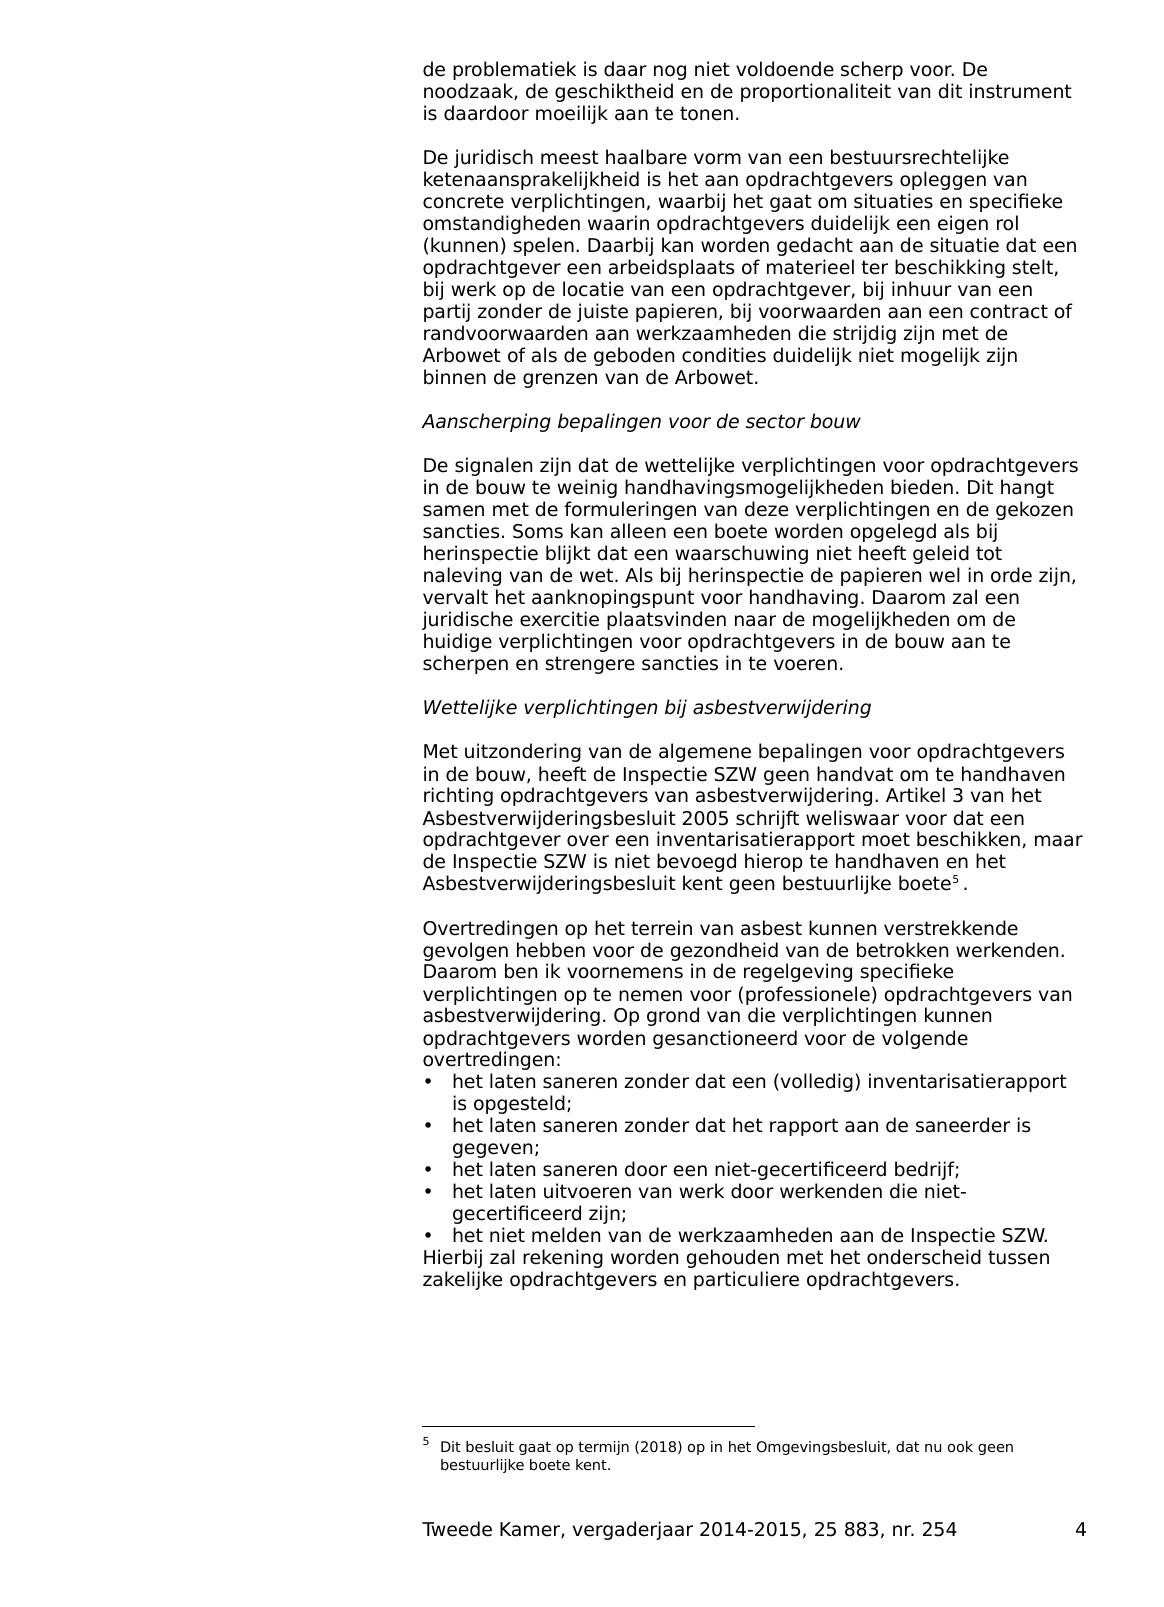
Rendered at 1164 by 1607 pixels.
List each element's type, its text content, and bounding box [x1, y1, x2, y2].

text De signalen zijn dat de wettelijke verplichtingen voor opdrachtgevers in de bouw te weinig handhavingsmogelijkheden bieden. Dit hangt samen met de formuleringen van deze verplichtingen en de gekozen sancties. Soms kan alleen een boete worden opgelegd als bij herinspectie blijkt dat een waarschuwing niet heeft geleid tot naleving van de wet. Als bij herinspectie de papieren wel in orde zijn, vervalt het aanknopingspunt voor handhaving. Daarom zal een juridische exercitie plaatsvinden naar de mogelijkheden om de huidige verplichtingen voor opdrachtgevers in de bouw aan te scherpen en strengere sancties in te voeren. [422, 455, 1087, 675]
subtitle Aanscherping bepalingen voor de sector bouw [422, 411, 1087, 433]
text Overtredingen op het terrein van asbest kunnen verstrekkende gevolgen hebben voor de gezondheid van de betrokken werkenden. Daarom ben ik voornemens in de regelgeving specifieke verplichtingen op te nemen voor (professionele) opdrachtgevers van asbestverwijdering. Op grond van die verplichtingen kunnen opdrachtgevers worden gesanctioneerd voor de volgende overtredingen: [422, 917, 1087, 1071]
text • het niet melden van de werkzaamheden aan de Inspectie SZW. [422, 1225, 1087, 1247]
text • het laten uitvoeren van werk door werkenden die niet-gecertificeerd zijn; [422, 1181, 1087, 1225]
text • het laten saneren door een niet-gecertificeerd bedrijf; [422, 1159, 1087, 1181]
text Met uitzondering van de algemene bepalingen voor opdrachtgevers in de bouw, heeft de Inspectie SZW geen handvat om te handhaven richting opdrachtgevers van asbestverwijdering. Artikel 3 van het Asbestverwijderingsbesluit 2005 schrijft weliswaar voor dat een opdrachtgever over een inventarisatierapport moet beschikken, maar de Inspectie SZW is niet bevoegd hierop te handhaven en het Asbestverwijderingsbesluit kent geen bestuurlijke boete. [422, 741, 1087, 895]
text de problematiek is daar nog niet voldoende scherp voor. De noodzaak, de geschiktheid en de proportionaliteit van dit instrument is daardoor moeilijk aan te tonen. [422, 59, 1087, 125]
subtitle Wettelijke verplichtingen bij asbestverwijdering [422, 697, 1087, 719]
text • het laten saneren zonder dat het rapport aan de saneerder is gegeven; [422, 1115, 1087, 1159]
text De juridisch meest haalbare vorm van een bestuursrechtelijke ketenaansprakelijkheid is het aan opdrachtgevers opleggen van concrete verplichtingen, waarbij het gaat om situaties en specifieke omstandigheden waarin opdrachtgevers duidelijk een eigen rol (kunnen) spelen. Daarbij kan worden gedacht aan de situatie dat een opdrachtgever een arbeidsplaats of materieel ter beschikking stelt, bij werk op de locatie van een opdrachtgever, bij inhuur van een partij zonder de juiste papieren, bij voorwaarden aan een contract of randvoorwaarden aan werkzaamheden die strijdig zijn met de Arbowet of als de geboden condities duidelijk niet mogelijk zijn binnen de grenzen van de Arbowet. [422, 147, 1087, 389]
text • het laten saneren zonder dat een (volledig) inventarisatierapport is opgesteld; [422, 1071, 1087, 1115]
text Dit besluit gaat op termijn (2018) op in het Omgevingsbesluit, dat nu ook geen bestuurlijke boete kent. [422, 1435, 1087, 1474]
text Hierbij zal rekening worden gehouden met het onderscheid tussen zakelijke opdrachtgevers en particuliere opdrachtgevers. [422, 1247, 1087, 1291]
